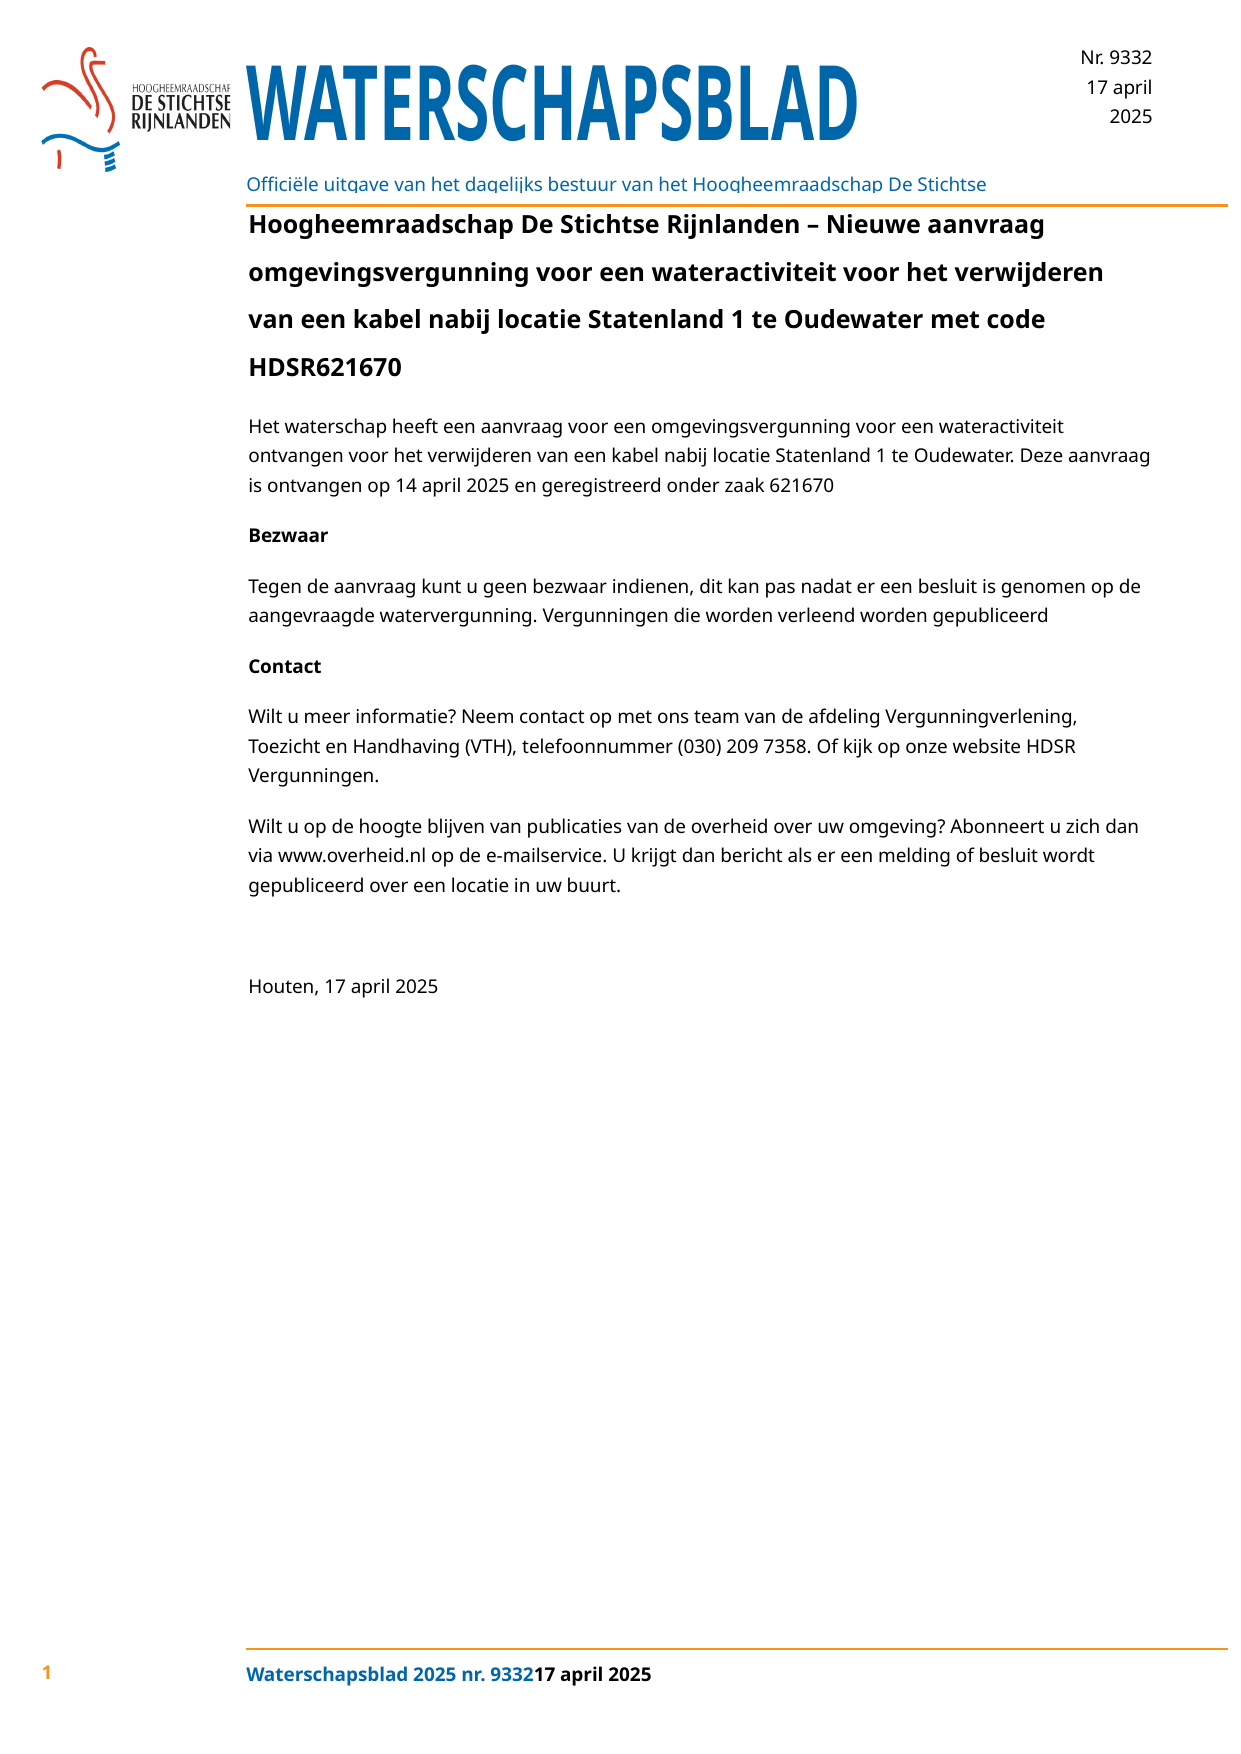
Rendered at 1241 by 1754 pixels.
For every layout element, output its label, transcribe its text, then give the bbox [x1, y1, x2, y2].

text Wilt u op de hoogte blijven van publicaties van de overheid over uw omgeving? Abonneert u zich dan via www.overheid.nl op de e-mailservice. U krijgt dan bericht als er een melding of besluit wordt gepubliceerd over een locatie in uw buurt. [248, 813, 1152, 898]
text Het waterschap heeft een aanvraag voor een omgevingsvergunning voor een wateractiviteit ontvangen voor het verwijderen van een kabel nabij locatie Statenland 1 te Oudewater. Deze aanvraag is ontvangen op 14 april 2025 en geregistreerd onder zaak 621670 [248, 413, 1152, 498]
text Houten, 17 april 2025 [248, 973, 1152, 999]
text Hoogheemraadschap De Stichtse Rijnlanden – Nieuwe aanvraag omgevingsvergunning voor een wateractiviteit voor het verwijderen van een kabel nabij locatie Statenland 1 te Oudewater met code HDSR621670 [248, 207, 1152, 384]
text Contact [248, 653, 1152, 679]
text Bezwaar [248, 523, 1152, 548]
text Tegen de aanvraag kunt u geen bezwaar indienen, dit kan pas nadat er een besluit is genomen op de aangevraagde watervergunning. Vergunningen die worden verleend worden gepubliceerd [248, 573, 1152, 628]
picture [41, 47, 231, 172]
text Wilt u meer informatie? Neem contact op met ons team van de afdeling Vergunningverlening, Toezicht en Handhaving (VTH), telefoonnummer (030) 209 7358. Of kijk op onze website HDSR Vergunningen. [248, 703, 1152, 788]
